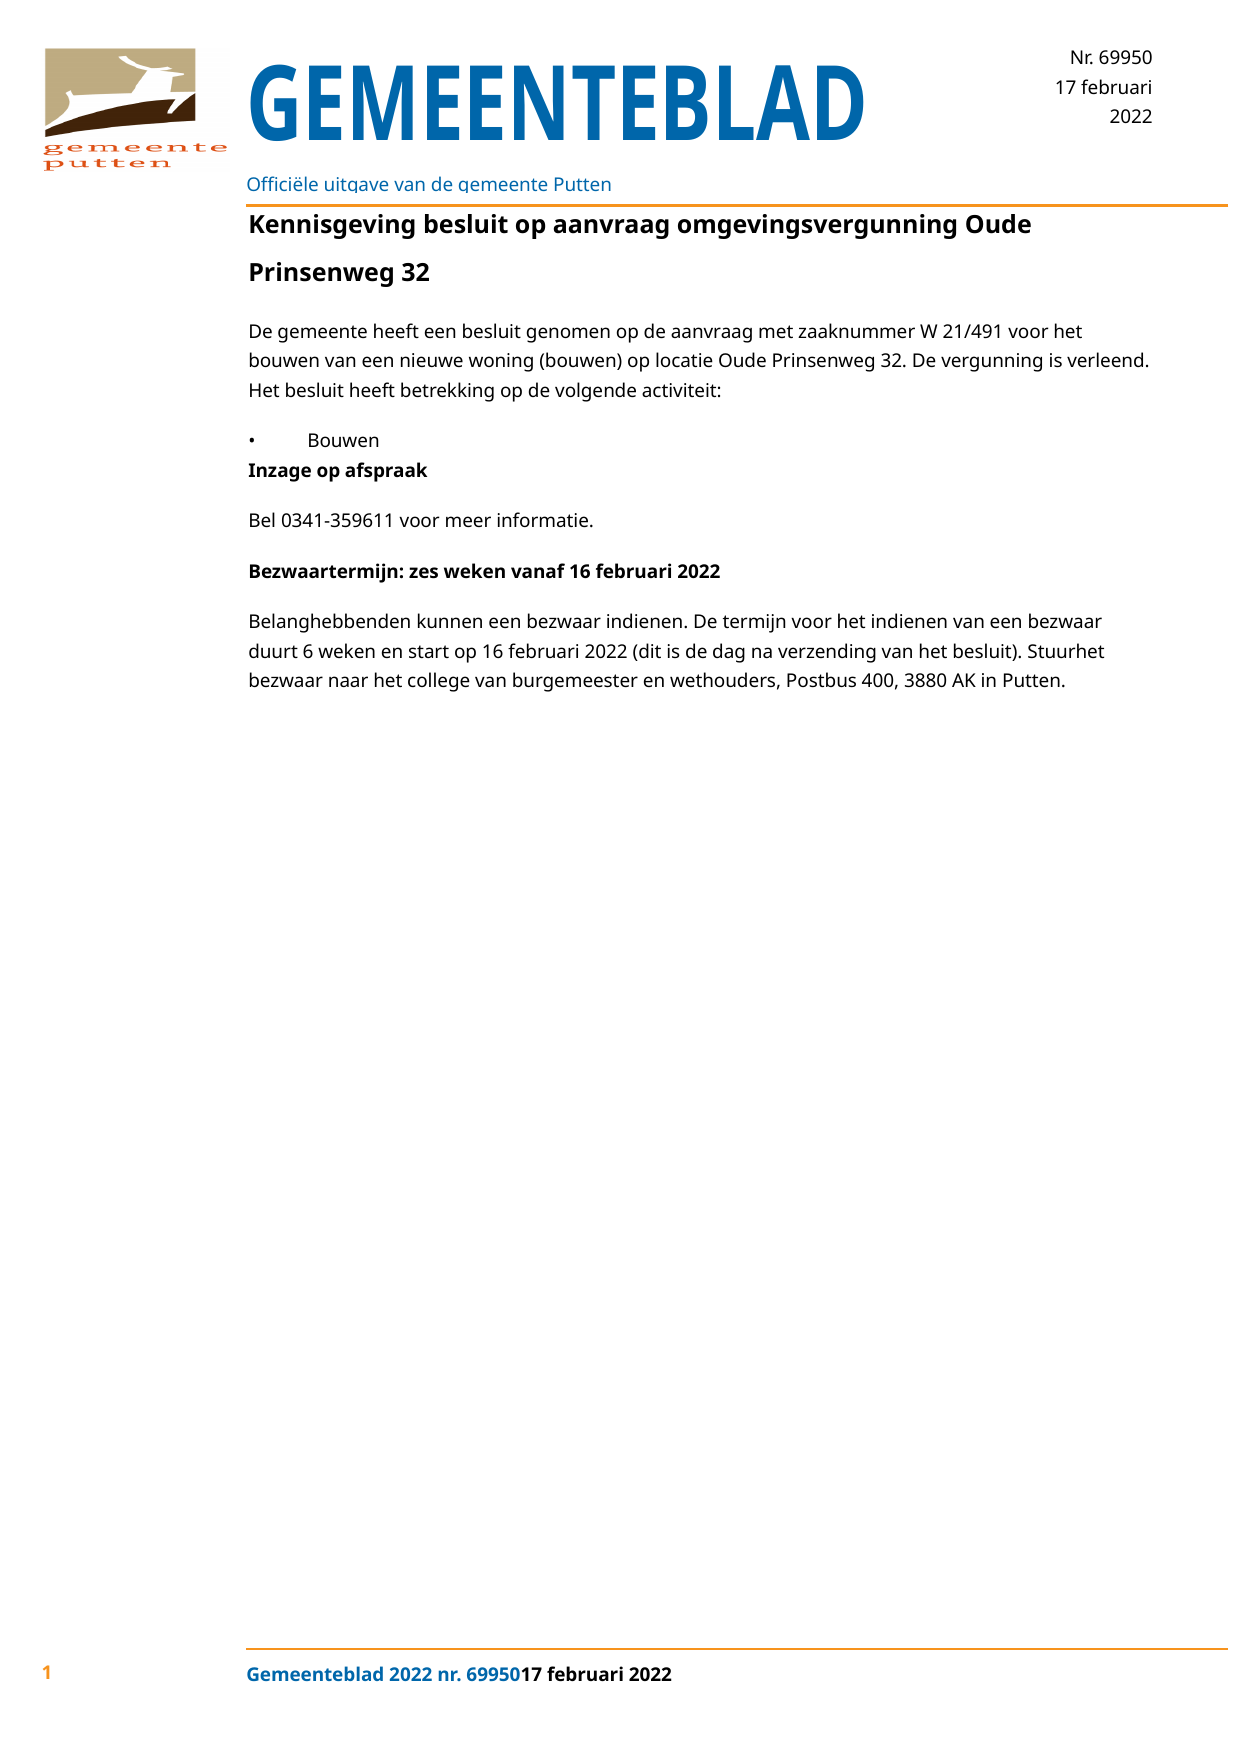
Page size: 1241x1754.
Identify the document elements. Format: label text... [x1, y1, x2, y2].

picture [41, 47, 231, 172]
text Bel 0341-359611 voor meer informatie. [248, 507, 1152, 533]
text Kennisgeving besluit op aanvraag omgevingsvergunning Oude Prinsenweg 32 [248, 207, 1152, 288]
list Bouwen [248, 427, 1152, 453]
text De gemeente heeft een besluit genomen op de aanvraag met zaaknummer W 21/491 voor het bouwen van een nieuwe woning (bouwen) op locatie Oude Prinsenweg 32. De vergunning is verleend. Het besluit heeft betrekking op de volgende activiteit: [248, 318, 1152, 403]
text Belanghebbenden kunnen een bezwaar indienen. De termijn voor het indienen van een bezwaar duurt 6 weken en start op 16 februari 2022 (dit is de dag na verzending van het besluit). Stuurhet bezwaar naar het college van burgemeester en wethouders, Postbus 400, 3880 AK in Putten. [248, 608, 1152, 693]
text Bezwaartermijn: zes weken vanaf 16 februari 2022 [248, 558, 1152, 584]
text Inzage op afspraak [248, 457, 1152, 483]
